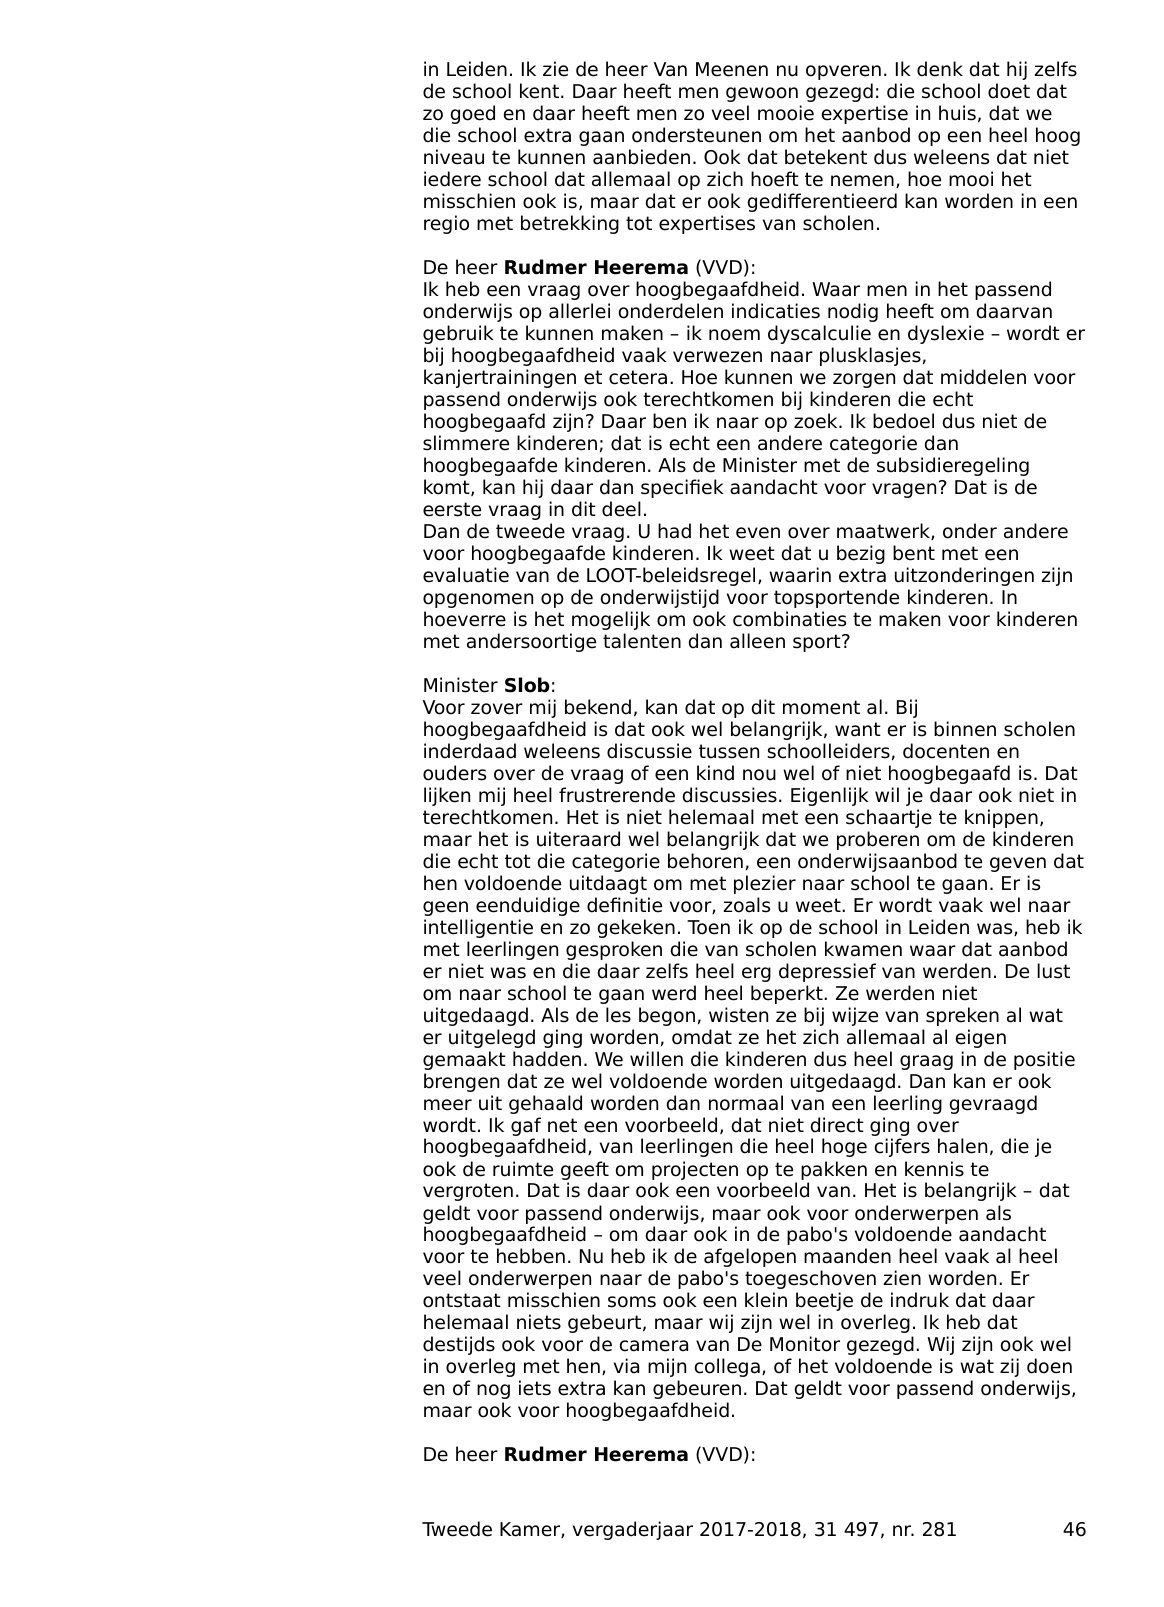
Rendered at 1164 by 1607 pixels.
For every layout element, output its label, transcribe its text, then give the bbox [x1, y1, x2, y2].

text Voor zover mij bekend, kan dat op dit moment al. Bij hoogbegaafdheid is dat ook wel belangrijk, want er is binnen scholen inderdaad weleens discussie tussen schoolleiders, docenten en ouders over de vraag of een kind nou wel of niet hoogbegaafd is. Dat lijken mij heel frustrerende discussies. Eigenlijk wil je daar ook niet in terechtkomen. Het is niet helemaal met een schaartje te knippen, maar het is uiteraard wel belangrijk dat we proberen om de kinderen die echt tot die categorie behoren, een onderwijsaanbod te geven dat hen voldoende uitdaagt om met plezier naar school te gaan. Er is geen eenduidige definitie voor, zoals u weet. Er wordt vaak wel naar intelligentie en zo gekeken. Toen ik op de school in Leiden was, heb ik met leerlingen gesproken die van scholen kwamen waar dat aanbod er niet was en die daar zelfs heel erg depressief van werden. De lust om naar school te gaan werd heel beperkt. Ze werden niet uitgedaagd. Als de les begon, wisten ze bij wijze van spreken al wat er uitgelegd ging worden, omdat ze het zich allemaal al eigen gemaakt hadden. We willen die kinderen dus heel graag in de positie brengen dat ze wel voldoende worden uitgedaagd. Dan kan er ook meer uit gehaald worden dan normaal van een leerling gevraagd wordt. Ik gaf net een voorbeeld, dat niet direct ging over hoogbegaafdheid, van leerlingen die heel hoge cijfers halen, die je ook de ruimte geeft om projecten op te pakken en kennis te vergroten. Dat is daar ook een voorbeeld van. Het is belangrijk – dat geldt voor passend onderwijs, maar ook voor onderwerpen als hoogbegaafdheid – om daar ook in de pabo's voldoende aandacht voor te hebben. Nu heb ik de afgelopen maanden heel vaak al heel veel onderwerpen naar de pabo's toegeschoven zien worden. Er ontstaat misschien soms ook een klein beetje de indruk dat daar helemaal niets gebeurt, maar wij zijn wel in overleg. Ik heb dat destijds ook voor de camera van De Monitor gezegd. Wij zijn ook wel in overleg met hen, via mijn collega, of het voldoende is wat zij doen en of nog iets extra kan gebeuren. Dat geldt voor passend onderwijs, maar ook voor hoogbegaafdheid. [422, 697, 1087, 1422]
text De heer Rudmer Heerema (VVD): [422, 257, 1087, 279]
text Dan de tweede vraag. U had het even over maatwerk, onder andere voor hoogbegaafde kinderen. Ik weet dat u bezig bent met een evaluatie van de LOOT-beleidsregel, waarin extra uitzonderingen zijn opgenomen op de onderwijstijd voor topsportende kinderen. In hoeverre is het mogelijk om ook combinaties te maken voor kinderen met andersoortige talenten dan alleen sport? [422, 521, 1087, 653]
text Minister Slob: [422, 675, 1087, 697]
text Ik heb een vraag over hoogbegaafdheid. Waar men in het passend onderwijs op allerlei onderdelen indicaties nodig heeft om daarvan gebruik te kunnen maken – ik noem dyscalculie en dyslexie – wordt er bij hoogbegaafdheid vaak verwezen naar plusklasjes, kanjertrainingen et cetera. Hoe kunnen we zorgen dat middelen voor passend onderwijs ook terechtkomen bij kinderen die echt hoogbegaafd zijn? Daar ben ik naar op zoek. Ik bedoel dus niet de slimmere kinderen; dat is echt een andere categorie dan hoogbegaafde kinderen. Als de Minister met de subsidieregeling komt, kan hij daar dan specifiek aandacht voor vragen? Dat is de eerste vraag in dit deel. [422, 279, 1087, 521]
text in Leiden. Ik zie de heer Van Meenen nu opveren. Ik denk dat hij zelfs de school kent. Daar heeft men gewoon gezegd: die school doet dat zo goed en daar heeft men zo veel mooie expertise in huis, dat we die school extra gaan ondersteunen om het aanbod op een heel hoog niveau te kunnen aanbieden. Ook dat betekent dus weleens dat niet iedere school dat allemaal op zich hoeft te nemen, hoe mooi het misschien ook is, maar dat er ook gedifferentieerd kan worden in een regio met betrekking tot expertises van scholen. [422, 59, 1087, 235]
text De heer Rudmer Heerema (VVD): [422, 1444, 1087, 1466]
